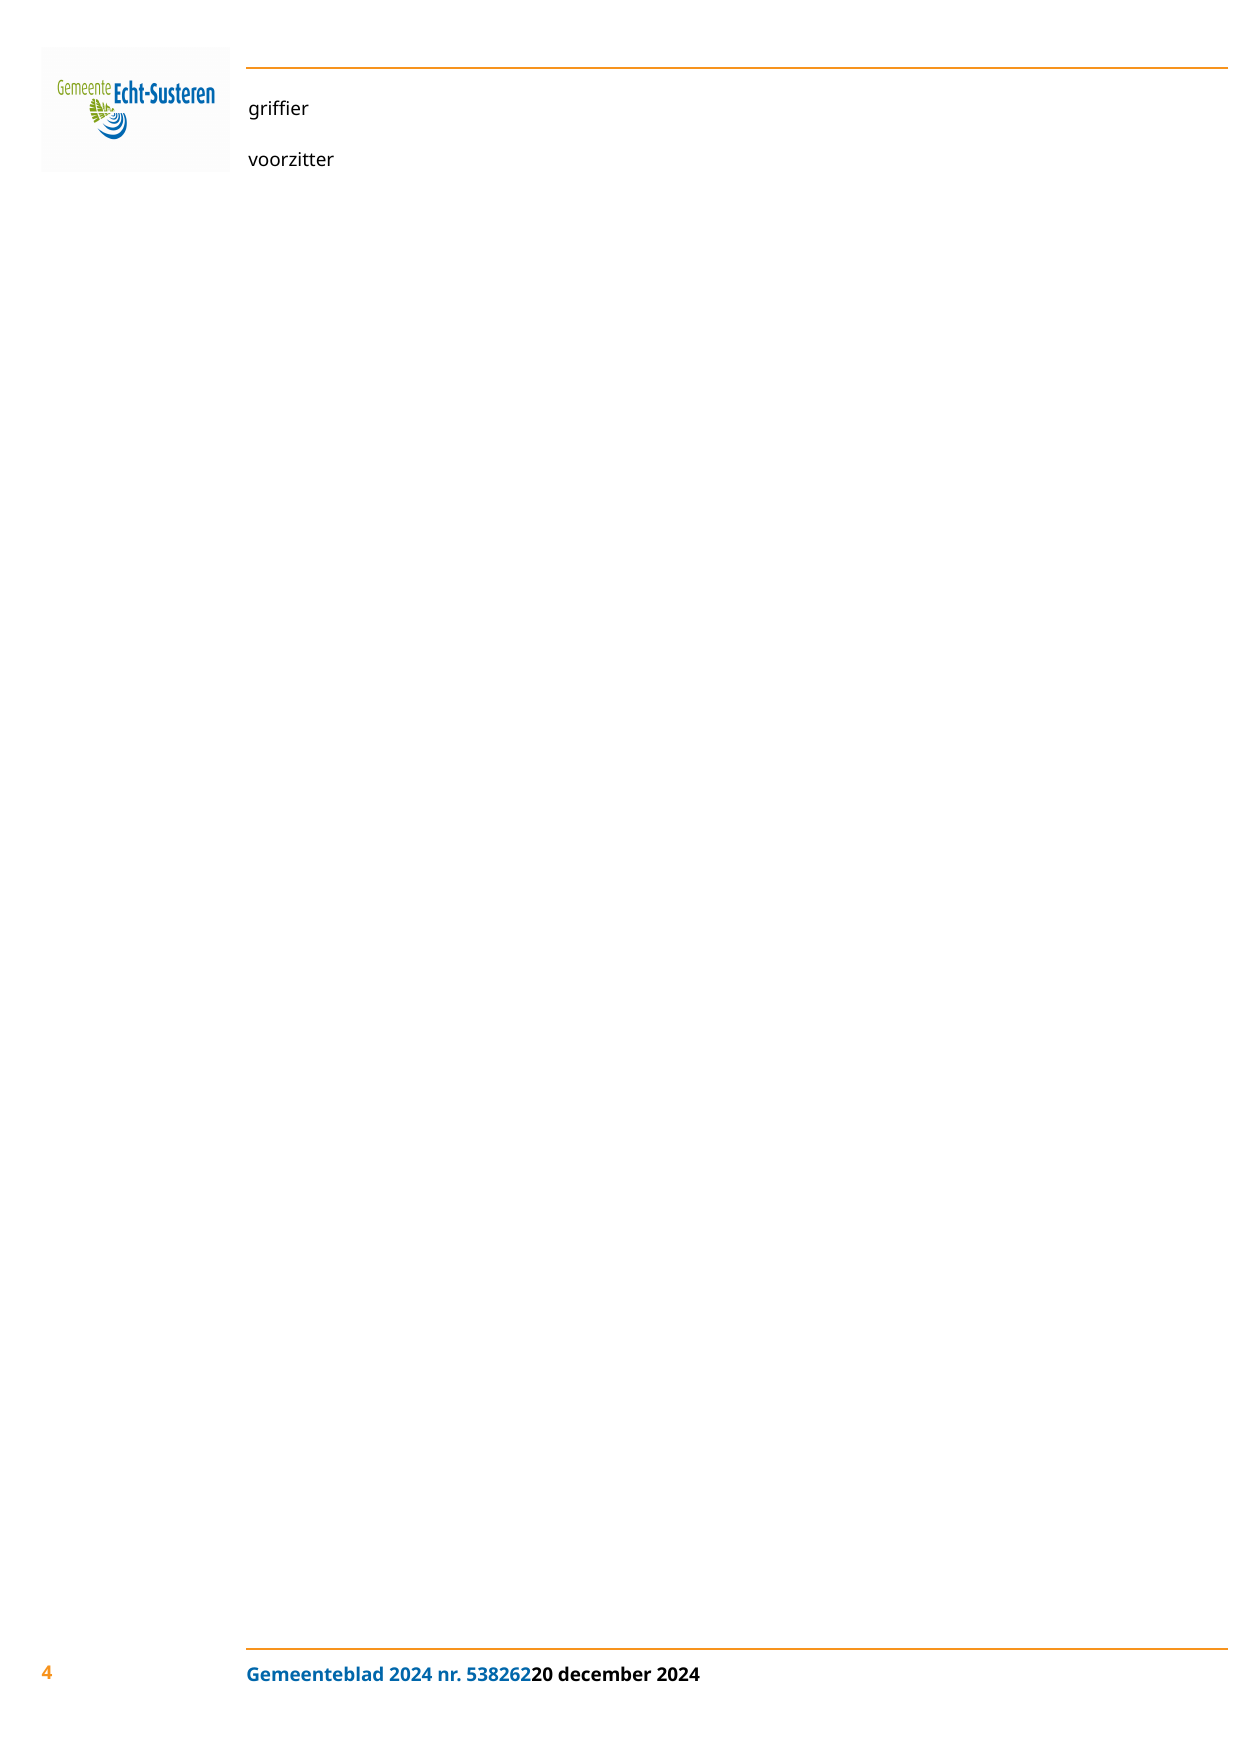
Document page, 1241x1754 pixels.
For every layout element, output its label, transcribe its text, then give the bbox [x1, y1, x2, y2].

text voorzitter [248, 146, 1152, 172]
picture [41, 47, 231, 172]
text griffier [248, 95, 1152, 121]
